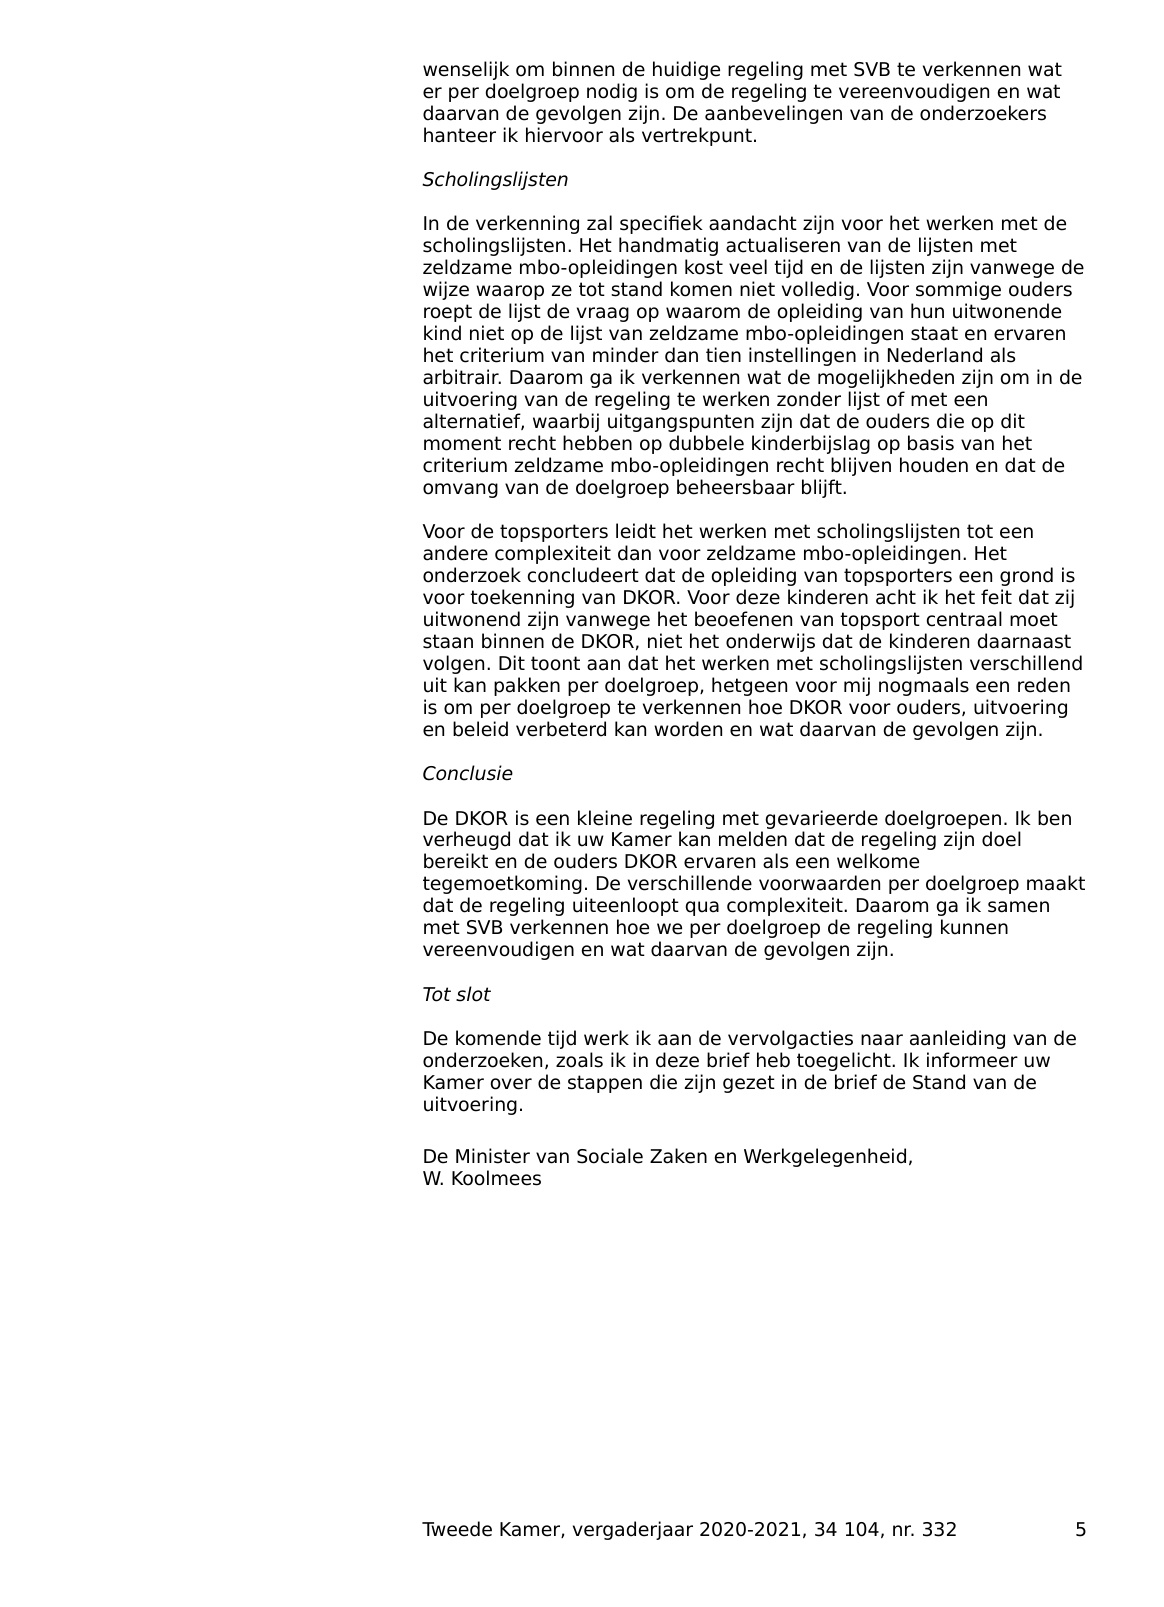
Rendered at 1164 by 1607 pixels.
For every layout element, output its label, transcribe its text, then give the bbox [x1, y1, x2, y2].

subtitle Conclusie [422, 763, 1087, 785]
text De DKOR is een kleine regeling met gevarieerde doelgroepen. Ik ben verheugd dat ik uw Kamer kan melden dat de regeling zijn doel bereikt en de ouders DKOR ervaren als een welkome tegemoetkoming. De verschillende voorwaarden per doelgroep maakt dat de regeling uiteenloopt qua complexiteit. Daarom ga ik samen met SVB verkennen hoe we per doelgroep de regeling kunnen vereenvoudigen en wat daarvan de gevolgen zijn. [422, 807, 1087, 961]
subtitle Tot slot [422, 983, 1087, 1005]
text Voor de topsporters leidt het werken met scholingslijsten tot een andere complexiteit dan voor zeldzame mbo-opleidingen. Het onderzoek concludeert dat de opleiding van topsporters een grond is voor toekenning van DKOR. Voor deze kinderen acht ik het feit dat zij uitwonend zijn vanwege het beoefenen van topsport centraal moet staan binnen de DKOR, niet het onderwijs dat de kinderen daarnaast volgen. Dit toont aan dat het werken met scholingslijsten verschillend uit kan pakken per doelgroep, hetgeen voor mij nogmaals een reden is om per doelgroep te verkennen hoe DKOR voor ouders, uitvoering en beleid verbeterd kan worden en wat daarvan de gevolgen zijn. [422, 521, 1087, 741]
text De Minister van Sociale Zaken en Werkgelegenheid, W. Koolmees [422, 1146, 1087, 1189]
text wenselijk om binnen de huidige regeling met SVB te verkennen wat er per doelgroep nodig is om de regeling te vereenvoudigen en wat daarvan de gevolgen zijn. De aanbevelingen van de onderzoekers hanteer ik hiervoor als vertrekpunt. [422, 59, 1087, 147]
text In de verkenning zal specifiek aandacht zijn voor het werken met de scholingslijsten. Het handmatig actualiseren van de lijsten met zeldzame mbo-opleidingen kost veel tijd en de lijsten zijn vanwege de wijze waarop ze tot stand komen niet volledig. Voor sommige ouders roept de lijst de vraag op waarom de opleiding van hun uitwonende kind niet op de lijst van zeldzame mbo-opleidingen staat en ervaren het criterium van minder dan tien instellingen in Nederland als arbitrair. Daarom ga ik verkennen wat de mogelijkheden zijn om in de uitvoering van de regeling te werken zonder lijst of met een alternatief, waarbij uitgangspunten zijn dat de ouders die op dit moment recht hebben op dubbele kinderbijslag op basis van het criterium zeldzame mbo-opleidingen recht blijven houden en dat de omvang van de doelgroep beheersbaar blijft. [422, 213, 1087, 499]
subtitle Scholingslijsten [422, 169, 1087, 191]
text De komende tijd werk ik aan de vervolgacties naar aanleiding van de onderzoeken, zoals ik in deze brief heb toegelicht. Ik informeer uw Kamer over de stappen die zijn gezet in de brief de Stand van de uitvoering. [422, 1028, 1087, 1116]
